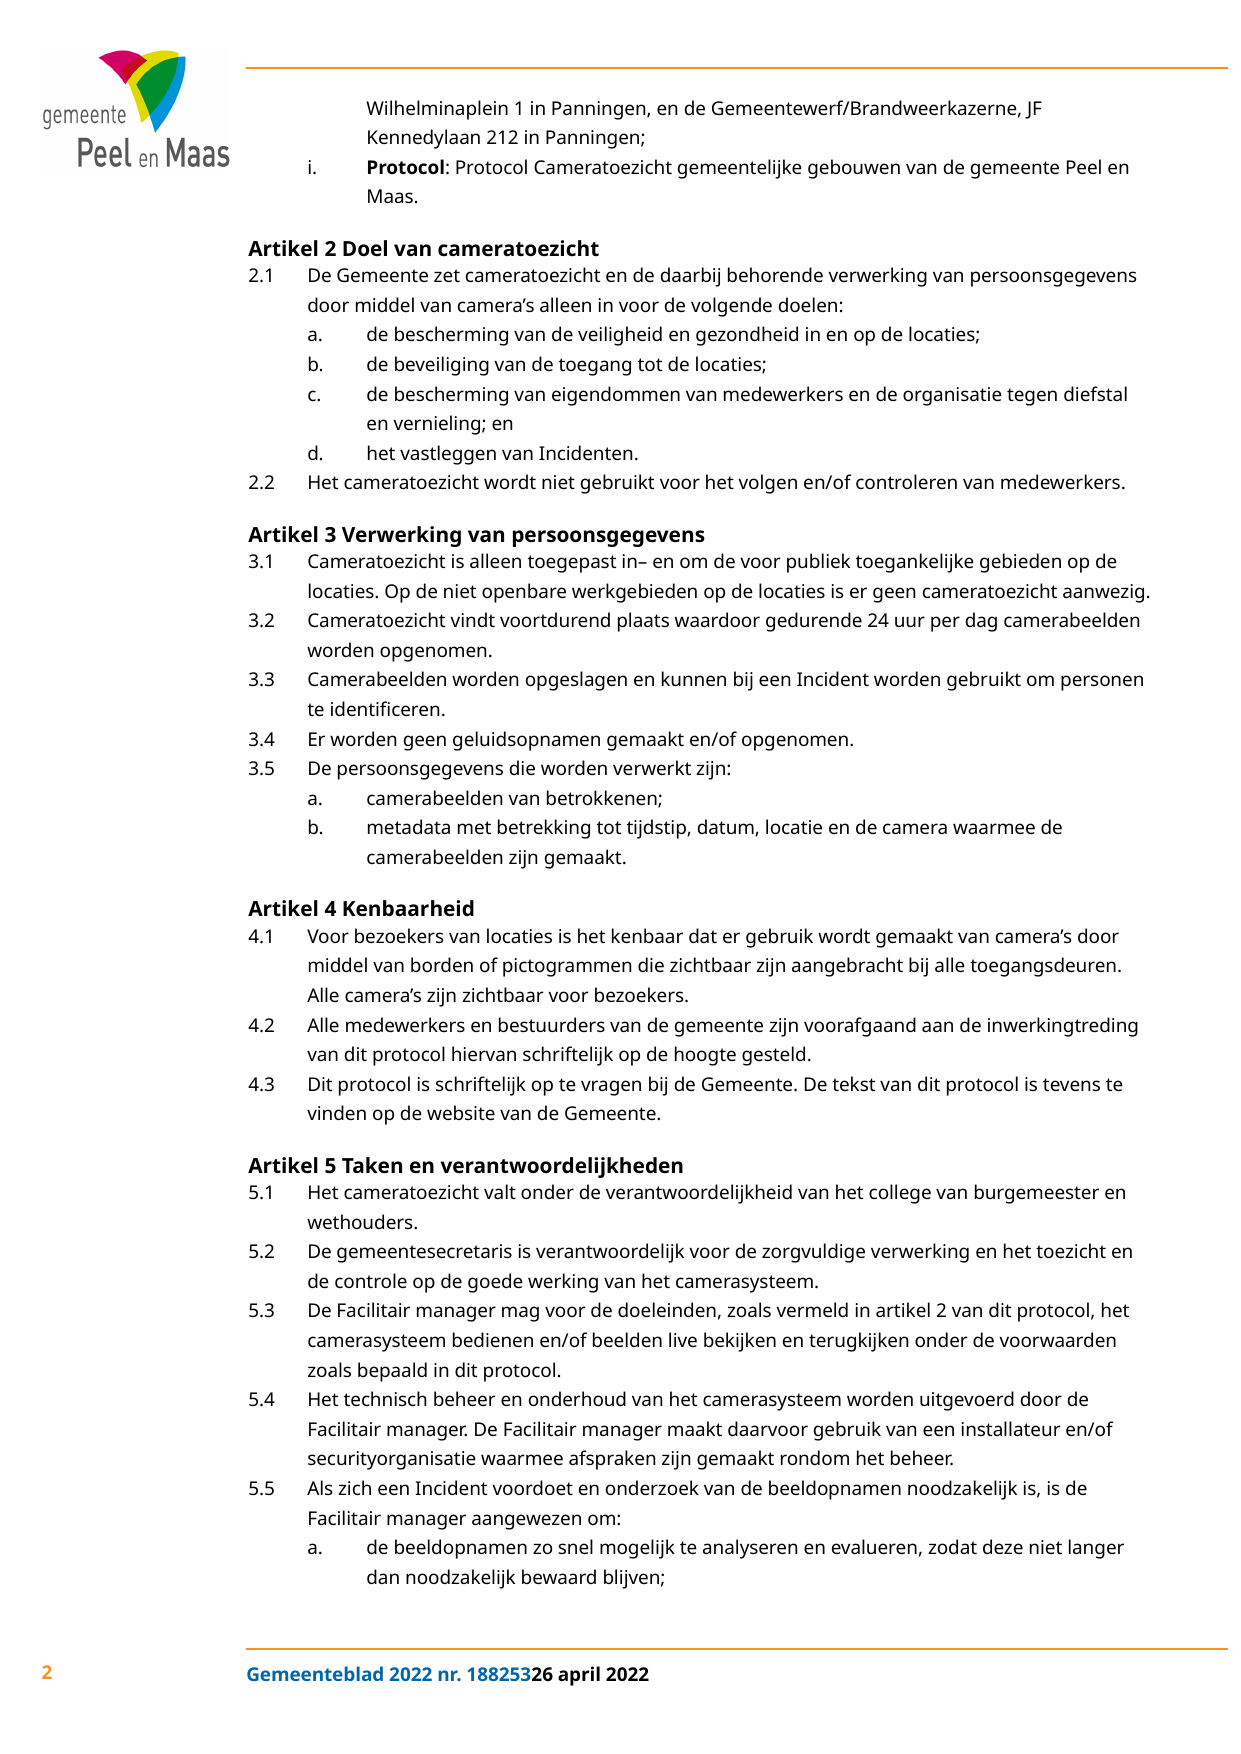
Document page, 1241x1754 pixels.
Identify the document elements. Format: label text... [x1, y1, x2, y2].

list Als zich een Incident voordoet en onderzoek van de beeldopnamen noodzakelijk is, is de Facilitair manager aangewezen om: [248, 1475, 1152, 1531]
list de bescherming van de veiligheid en gezondheid in en op de locaties; [307, 322, 1152, 347]
list Voor bezoekers van locaties is het kenbaar dat er gebruik wordt gemaakt van camera’s door middel van borden of pictogrammen die zichtbaar zijn aangebracht bij alle toegangsdeuren. Alle camera’s zijn zichtbaar voor bezoekers. [248, 923, 1152, 1008]
picture [41, 47, 231, 172]
list De persoonsgegevens die worden verwerkt zijn: [248, 755, 1152, 781]
list de beeldopnamen zo snel mogelijk te analyseren en evalueren, zodat deze niet langer dan noodzakelijk bewaard blijven; [307, 1534, 1152, 1590]
list Camerabeelden worden opgeslagen en kunnen bij een Incident worden gebruikt om personen te identificeren. [248, 667, 1152, 722]
text Artikel 3 Verwerking van persoonsgegevens [248, 520, 1152, 548]
list Het technisch beheer en onderhoud van het camerasysteem worden uitgevoerd door de Facilitair manager. De Facilitair manager maakt daarvoor gebruik van een installateur en/of securityorganisatie waarmee afspraken zijn gemaakt rondom het beheer. [248, 1386, 1152, 1471]
list metadata met betrekking tot tijdstip, datum, locatie en de camera waarmee de camerabeelden zijn gemaakt. [307, 814, 1152, 870]
list Cameratoezicht vindt voortdurend plaats waardoor gedurende 24 uur per dag camerabeelden worden opgenomen. [248, 607, 1152, 663]
list Er worden geen geluidsopnamen gemaakt en/of opgenomen. [248, 726, 1152, 752]
list De gemeentesecretaris is verantwoordelijk voor de zorgvuldige verwerking en het toezicht en de controle op de goede werking van het camerasysteem. [248, 1238, 1152, 1294]
list Het cameratoezicht valt onder de verantwoordelijkheid van het college van burgemeester en wethouders. [248, 1179, 1152, 1235]
list Alle medewerkers en bestuurders van de gemeente zijn voorafgaand aan de inwerkingtreding van dit protocol hiervan schriftelijk op de hoogte gesteld. [248, 1012, 1152, 1067]
list de bescherming van eigendommen van medewerkers en de organisatie tegen diefstal en vernieling; en [307, 381, 1152, 436]
list Dit protocol is schriftelijk op te vragen bij de Gemeente. De tekst van dit protocol is tevens te vinden op de website van de Gemeente. [248, 1071, 1152, 1126]
list de beveiliging van de toegang tot de locaties; [307, 351, 1152, 377]
list Het cameratoezicht wordt niet gebruikt voor het volgen en/of controleren van medewerkers. [248, 469, 1152, 495]
list Cameratoezicht is alleen toegepast in– en om de voor publiek toegankelijke gebieden op de locaties. Op de niet openbare werkgebieden op de locaties is er geen cameratoezicht aanwezig. [248, 548, 1152, 604]
list het vastleggen van Incidenten. [307, 440, 1152, 466]
list De Gemeente zet cameratoezicht en de daarbij behorende verwerking van persoonsgegevens door middel van camera’s alleen in voor de volgende doelen: [248, 262, 1152, 318]
text Artikel 5 Taken en verantwoordelijkheden [248, 1151, 1152, 1179]
list Wilhelminaplein 1 in Panningen, en de Gemeentewerf/Brandweerkazerne, JF Kennedylaan 212 in Panningen; [307, 95, 1152, 150]
text Artikel 2 Doel van cameratoezicht [248, 234, 1152, 262]
text Artikel 4 Kenbaarheid [248, 894, 1152, 923]
list De Facilitair manager mag voor de doeleinden, zoals vermeld in artikel 2 van dit protocol, het camerasysteem bedienen en/of beelden live bekijken en terugkijken onder de voorwaarden zoals bepaald in dit protocol. [248, 1298, 1152, 1383]
list camerabeelden van betrokkenen; [307, 785, 1152, 811]
list Protocol: Protocol Cameratoezicht gemeentelijke gebouwen van de gemeente Peel en Maas. [307, 154, 1152, 209]
